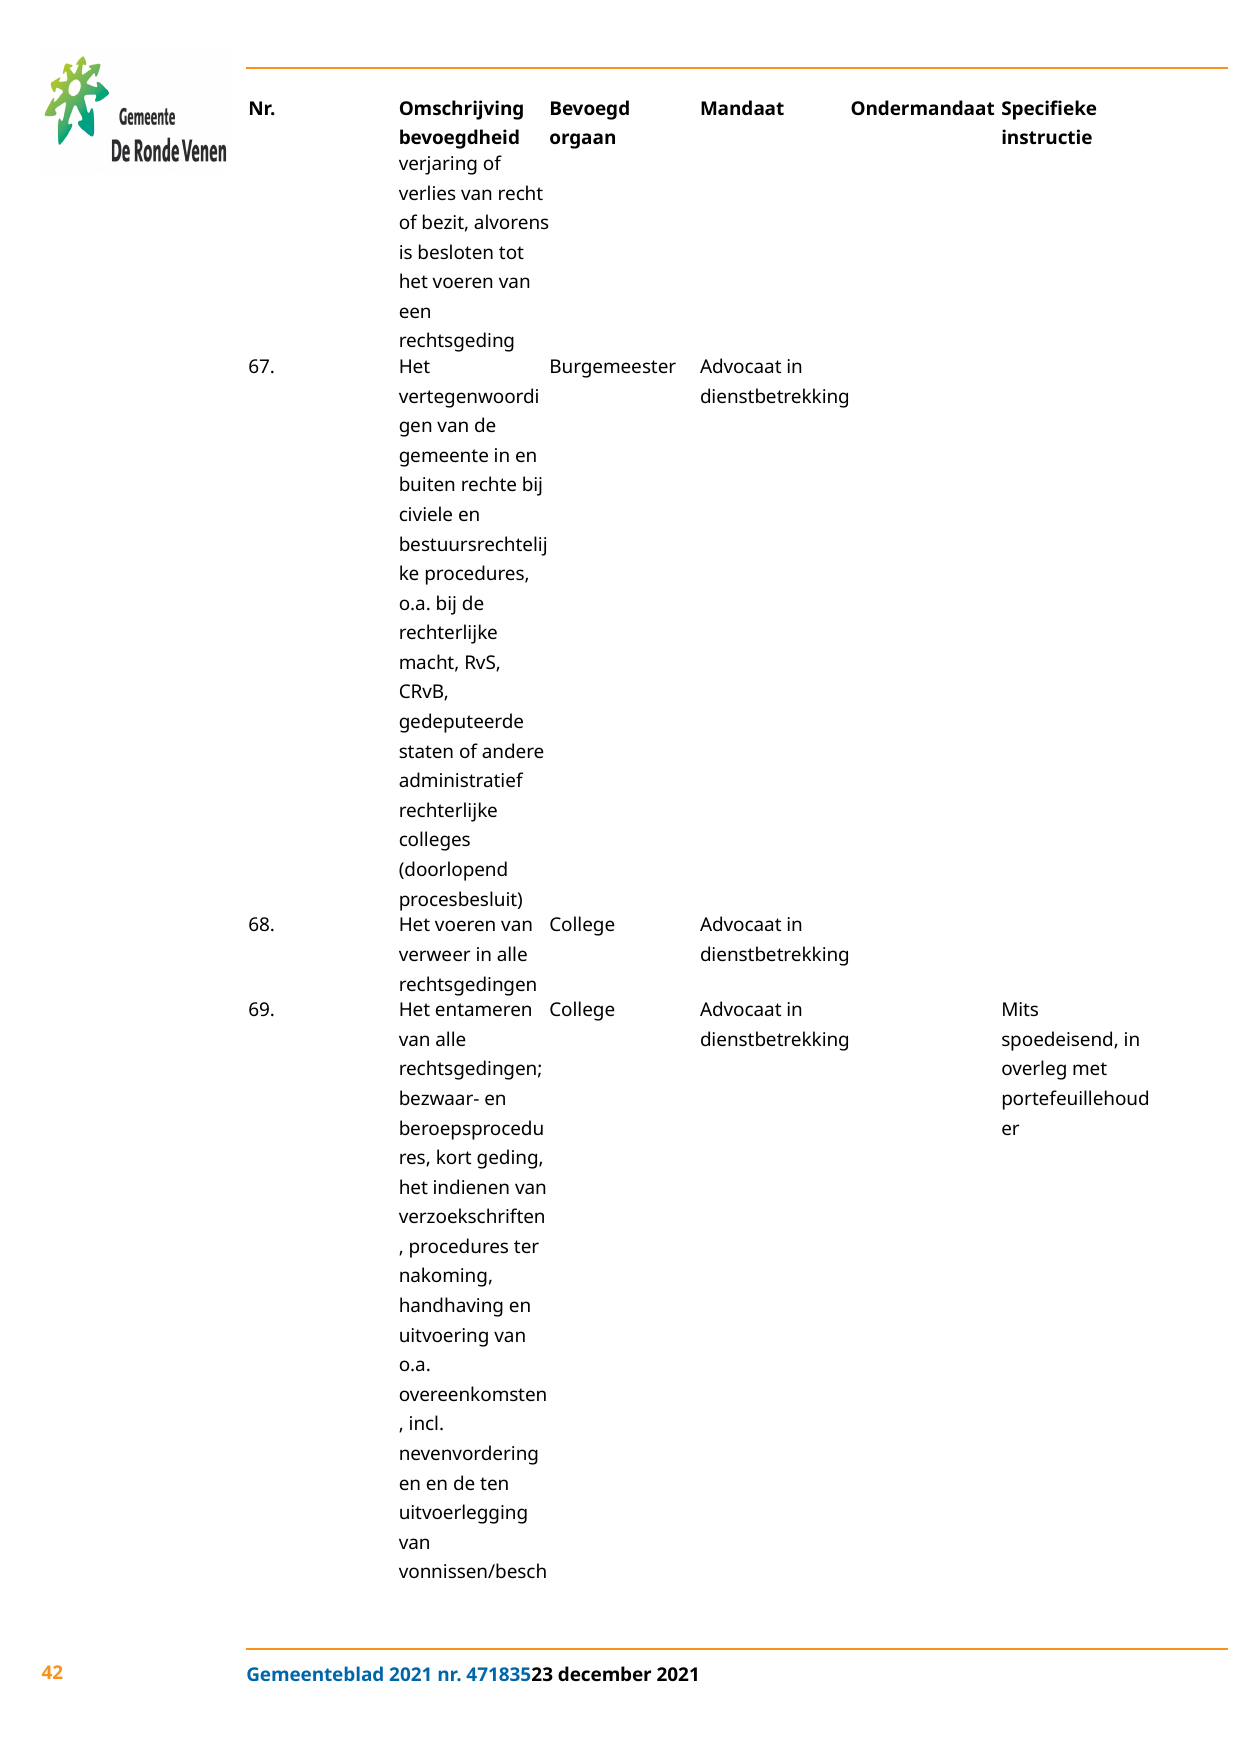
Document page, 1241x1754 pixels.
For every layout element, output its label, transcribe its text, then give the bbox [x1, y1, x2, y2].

table_cell [850, 912, 1001, 996]
table_cell Advocaat in dienstbetrekking [700, 996, 850, 1584]
table_cell College [549, 912, 700, 996]
table_cell College [549, 996, 700, 1584]
table_cell 69. [248, 996, 398, 1584]
table_cell Advocaat in dienstbetrekking [700, 353, 850, 912]
table_header Bevoegd orgaan [549, 95, 700, 150]
table_header Nr. [248, 95, 398, 150]
table_cell [850, 996, 1001, 1584]
table_cell [1001, 912, 1152, 996]
table_header Ondermandaat [850, 95, 1001, 150]
table_cell [1001, 353, 1152, 912]
table_cell [850, 353, 1001, 912]
table_cell [850, 150, 1001, 353]
table_cell Het vertegenwoordigen van de gemeente in en buiten rechte bij civiele en bestuursrechtelijke procedures, o.a. bij de rechterlijke macht, RvS, CRvB, gedeputeerde staten of andere administratief rechterlijke colleges (doorlopend procesbesluit) [399, 353, 549, 912]
table_cell 67. [248, 353, 398, 912]
table_header Specifieke instructie [1001, 95, 1152, 150]
table_cell Het entameren van alle rechtsgedingen; bezwaar- en beroepsprocedures, kort geding, het indienen van verzoekschriften, procedures ter nakoming, handhaving en uitvoering van o.a. overeenkomsten, incl. nevenvorderingen en de ten uitvoerlegging van vonnissen/besch [399, 996, 549, 1584]
table_cell [1001, 150, 1152, 353]
table_cell [700, 150, 850, 353]
table_cell Het voeren van verweer in alle rechtsgedingen [399, 912, 549, 996]
table_header Omschrijving bevoegdheid [399, 95, 549, 150]
table_cell Burgemeester [549, 353, 700, 912]
table_cell Advocaat in dienstbetrekking [700, 912, 850, 996]
table_header Mandaat [700, 95, 850, 150]
picture [41, 47, 231, 172]
table_cell verjaring of verlies van recht of bezit, alvorens is besloten tot het voeren van een rechtsgeding [399, 150, 549, 353]
table_cell Mits spoedeisend, in overleg met portefeuillehouder [1001, 996, 1152, 1584]
table_cell 68. [248, 912, 398, 996]
table_cell [549, 150, 700, 353]
table_cell [248, 150, 398, 353]
